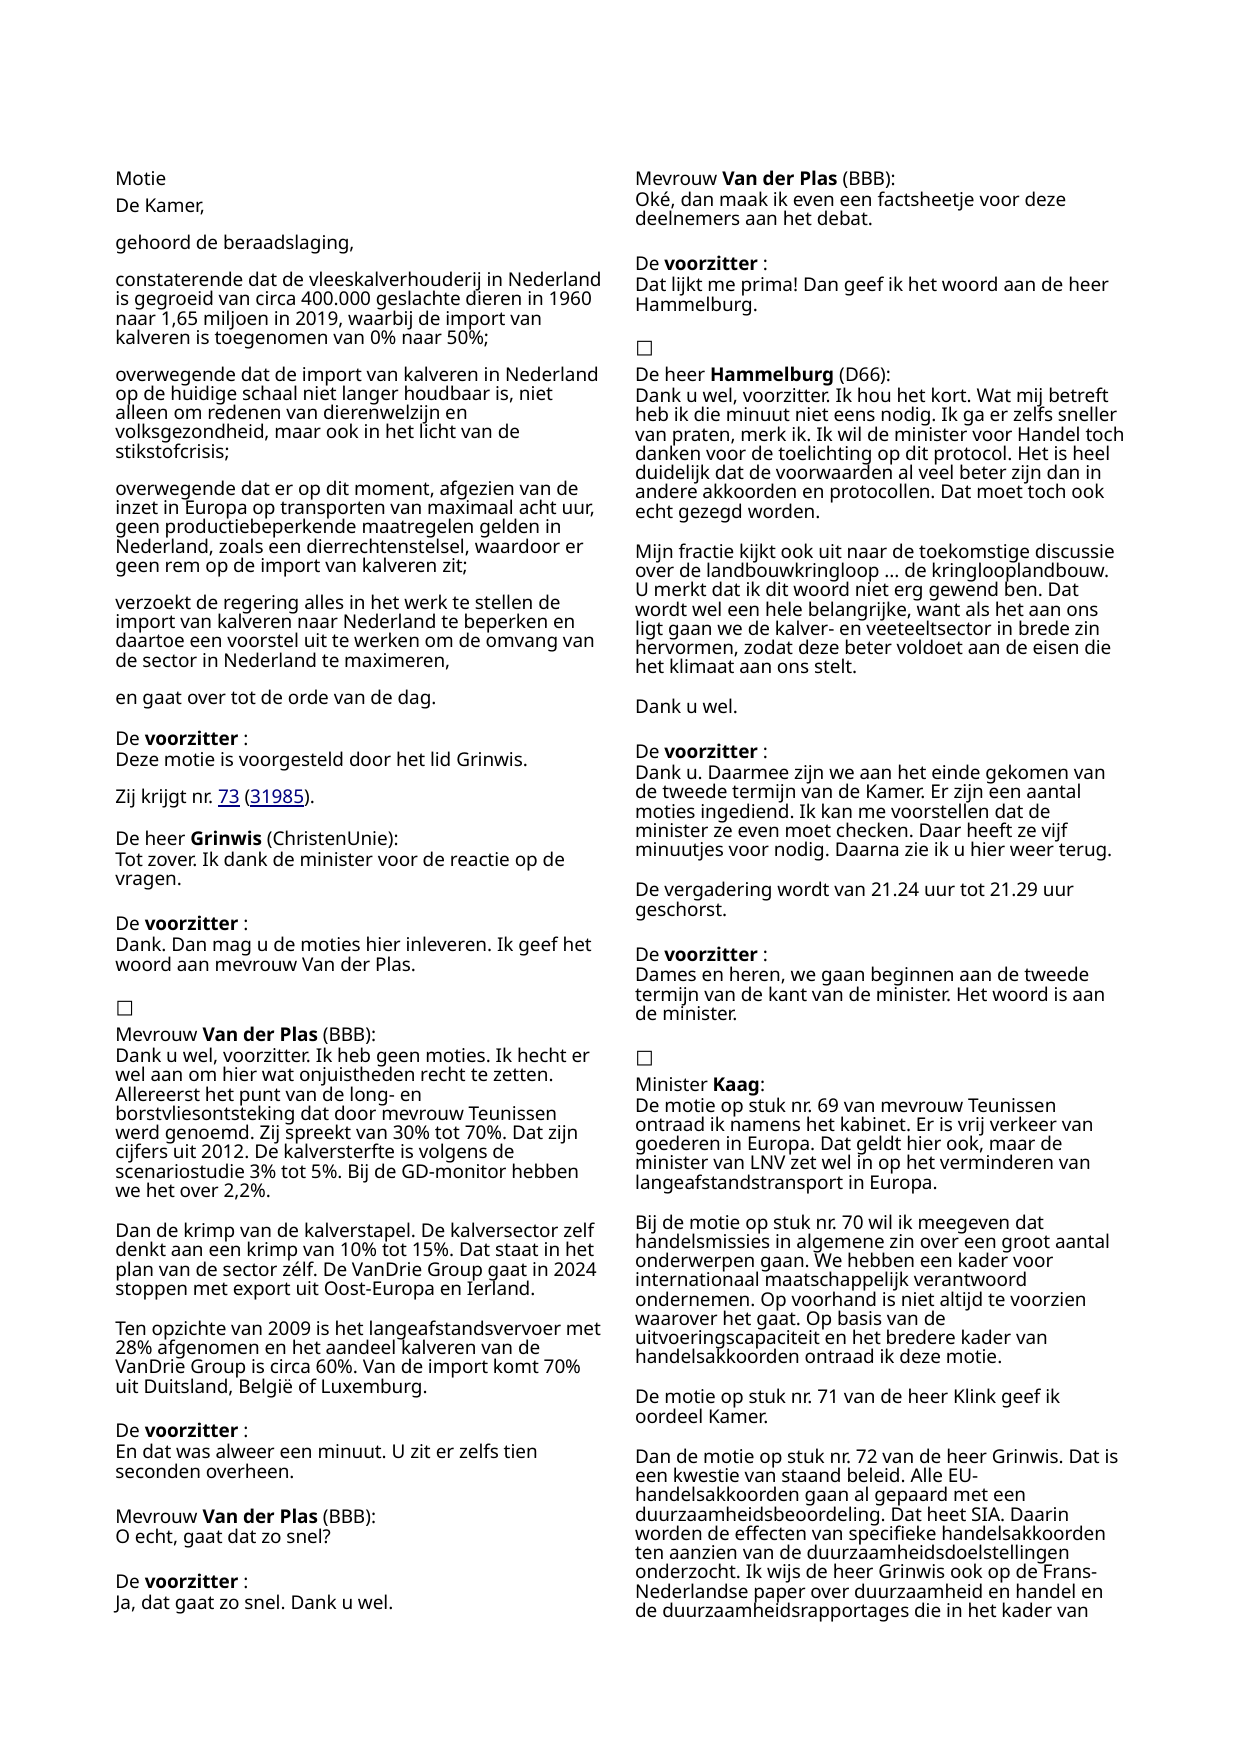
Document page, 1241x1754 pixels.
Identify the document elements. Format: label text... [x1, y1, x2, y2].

text ⬜ [635, 336, 1125, 361]
text Mevrouw Van der Plas (BBB): [115, 1503, 605, 1528]
text Ten opzichte van 2009 is het langeafstandsvervoer met 28% afgenomen en het aandeel kalveren van de VanDrie Group is circa 60%. Van de import komt 70% uit Duitsland, België of Luxemburg. [115, 1320, 605, 1397]
text Dat lijkt me prima! Dan geef ik het woord aan de heer Hammelburg. [635, 276, 1125, 315]
text constaterende dat de vleeskalverhouderij in Nederland is gegroeid van circa 400.000 geslachte dieren in 1960 naar 1,65 miljoen in 2019, waarbij de import van kalveren is toegenomen van 0% naar 50%; [115, 271, 605, 348]
text Zij krijgt nr. 73 (31985). [115, 788, 605, 808]
text overwegende dat er op dit moment, afgezien van de inzet in Europa op transporten van maximaal acht uur, geen productiebeperkende maatregelen gelden in Nederland, zoals een dierrechtenstelsel, waardoor er geen rem op de import van kalveren zit; [115, 480, 605, 576]
text Dank u. Daarmee zijn we aan het einde gekomen van de tweede termijn van de Kamer. Er zijn een aantal moties ingediend. Ik kan me voorstellen dat de minister ze even moet checken. Daar heeft ze vijf minuutjes voor nodig. Daarna zie ik u hier weer terug. [635, 764, 1125, 861]
text Mevrouw Van der Plas (BBB): [635, 165, 1125, 191]
text De motie op stuk nr. 71 van de heer Klink geef ik oordeel Kamer. [635, 1388, 1125, 1427]
text De voorzitter : [635, 738, 1125, 764]
text De Kamer, [115, 197, 605, 216]
text De heer Hammelburg (D66): [635, 361, 1125, 387]
text De motie op stuk nr. 69 van mevrouw Teunissen ontraad ik namens het kabinet. Er is vrij verkeer van goederen in Europa. Dat geldt hier ook, maar de minister van LNV zet wel in op het verminderen van langeafstandstransport in Europa. [635, 1097, 1125, 1193]
text En dat was alweer een minuut. U zit er zelfs tien seconden overheen. [115, 1443, 605, 1482]
text Dan de krimp van de kalverstapel. De kalversector zelf denkt aan een krimp van 10% tot 15%. Dat staat in het plan van de sector zélf. De VanDrie Group gaat in 2024 stoppen met export uit Oost-Europa en Ierland. [115, 1222, 605, 1299]
text De voorzitter : [115, 911, 605, 936]
text Dank u wel, voorzitter. Ik hou het kort. Wat mij betreft heb ik die minuut niet eens nodig. Ik ga er zelfs sneller van praten, merk ik. Ik wil de minister voor Handel toch danken voor de toelichting op dit protocol. Het is heel duidelijk dat de voorwaarden al veel beter zijn dan in andere akkoorden en protocollen. Dat moet toch ook echt gezegd worden. [635, 387, 1125, 522]
text Minister Kaag: [635, 1071, 1125, 1097]
text Dan de motie op stuk nr. 72 van de heer Grinwis. Dat is een kwestie van staand beleid. Alle EU-handelsakkoorden gaan al gepaard met een duurzaamheidsbeoordeling. Dat heet SIA. Daarin worden de effecten van specifieke handelsakkoorden ten aanzien van de duurzaamheidsdoelstellingen onderzocht. Ik wijs de heer Grinwis ook op de Frans-Nederlandse paper over duurzaamheid en handel en de duurzaamheidsrapportages die in het kader van [635, 1448, 1125, 1621]
text De voorzitter : [115, 1569, 605, 1594]
text Tot zover. Ik dank de minister voor de reactie op de vragen. [115, 851, 605, 890]
text Motie [115, 165, 605, 191]
text Mevrouw Van der Plas (BBB): [115, 1021, 605, 1047]
text Dames en heren, we gaan beginnen aan de tweede termijn van de kant van de minister. Het woord is aan de minister. [635, 966, 1125, 1024]
text ⬜ [635, 1045, 1125, 1071]
text De vergadering wordt van 21.24 uur tot 21.29 uur geschorst. [635, 881, 1125, 920]
text Mijn fractie kijkt ook uit naar de toekomstige discussie over de landbouwkringloop ... de kringlooplandbouw. U merkt dat ik dit woord niet erg gewend ben. Dat wordt wel een hele belangrijke, want als het aan ons ligt gaan we de kalver- en veeteeltsector in brede zin hervormen, zodat deze beter voldoet aan de eisen die het klimaat aan ons stelt. [635, 543, 1125, 678]
text Dank. Dan mag u de moties hier inleveren. Ik geef het woord aan mevrouw Van der Plas. [115, 936, 605, 975]
text Deze motie is voorgesteld door het lid Grinwis. [115, 751, 605, 771]
text Bij de motie op stuk nr. 70 wil ik meegeven dat handelsmissies in algemene zin over een groot aantal onderwerpen gaan. We hebben een kader voor internationaal maatschappelijk verantwoord ondernemen. Op voorhand is niet altijd te voorzien waarover het gaat. Op basis van de uitvoeringscapaciteit en het bredere kader van handelsakkoorden ontraad ik deze motie. [635, 1214, 1125, 1368]
text Dank u wel. [635, 698, 1125, 718]
text ⬜ [115, 996, 605, 1021]
text De voorzitter : [635, 251, 1125, 276]
text overwegende dat de import van kalveren in Nederland op de huidige schaal niet langer houdbaar is, niet alleen om redenen van dierenwelzijn en volksgezondheid, maar ook in het licht van de stikstofcrisis; [115, 366, 605, 462]
text De voorzitter : [115, 1418, 605, 1443]
text en gaat over tot de orde van de dag. [115, 689, 605, 708]
text gehoord de beraadslaging, [115, 234, 605, 253]
text Ja, dat gaat zo snel. Dank u wel. [115, 1594, 605, 1614]
text De heer Grinwis (ChristenUnie): [115, 825, 605, 851]
text De voorzitter : [115, 726, 605, 751]
text verzoekt de regering alles in het werk te stellen de import van kalveren naar Nederland te beperken en daartoe een voorstel uit te werken om de omvang van de sector in Nederland te maximeren, [115, 594, 605, 671]
text Dank u wel, voorzitter. Ik heb geen moties. Ik hecht er wel aan om hier wat onjuistheden recht te zetten. Allereerst het punt van de long- en borstvliesontsteking dat door mevrouw Teunissen werd genoemd. Zij spreekt van 30% tot 70%. Dat zijn cijfers uit 2012. De kalversterfte is volgens de scenariostudie 3% tot 5%. Bij de GD-monitor hebben we het over 2,2%. [115, 1047, 605, 1201]
text O echt, gaat dat zo snel? [115, 1528, 605, 1548]
text De voorzitter : [635, 941, 1125, 966]
text Oké, dan maak ik even een factsheetje voor deze deelnemers aan het debat. [635, 191, 1125, 230]
